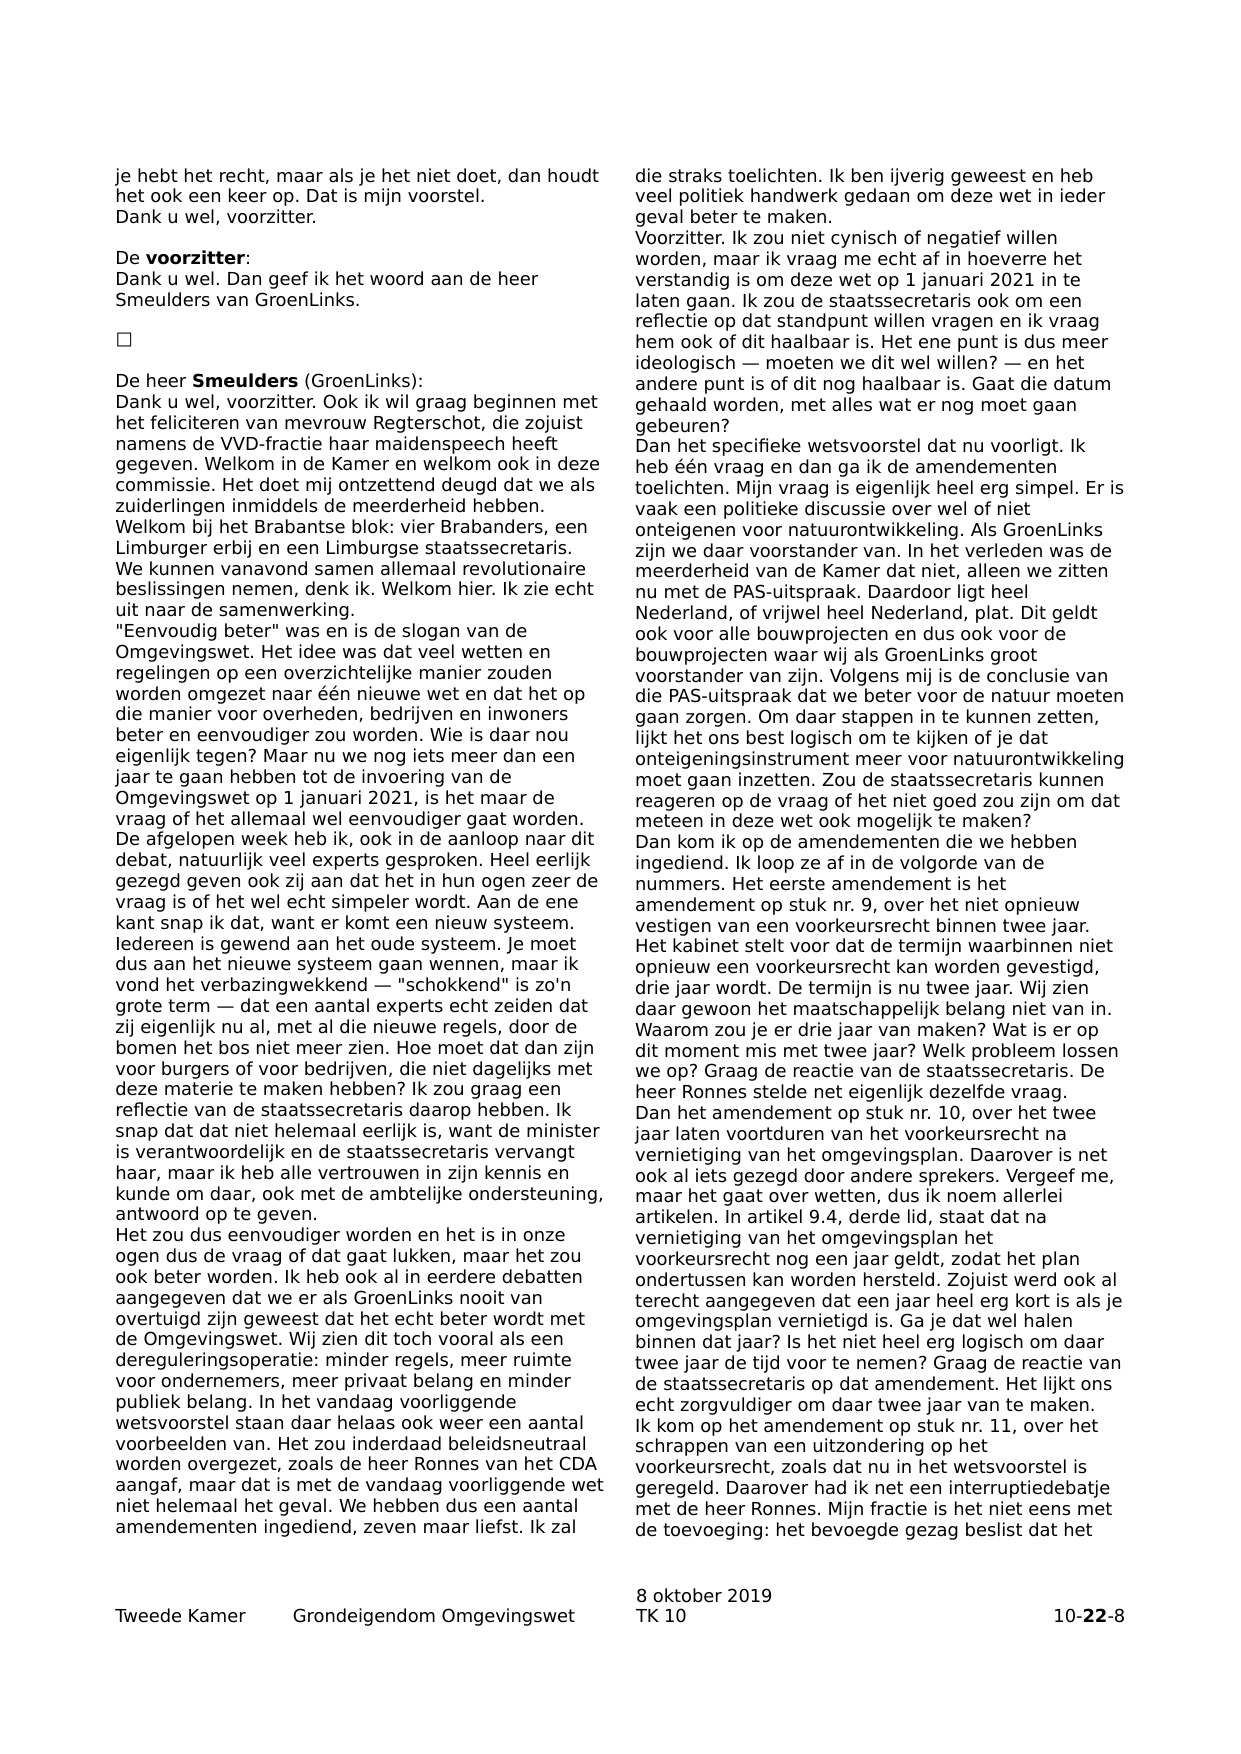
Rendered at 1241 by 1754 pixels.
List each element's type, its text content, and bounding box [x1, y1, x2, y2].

text "Eenvoudig beter" was en is de slogan van de Omgevingswet. Het idee was dat veel wetten en regelingen op een overzichtelijke manier zouden worden omgezet naar één nieuwe wet en dat het op die manier voor overheden, bedrijven en inwoners beter en eenvoudiger zou worden. Wie is daar nou eigenlijk tegen? Maar nu we nog iets meer dan een jaar te gaan hebben tot de invoering van de Omgevingswet op 1 januari 2021, is het maar de vraag of het allemaal wel eenvoudiger gaat worden. De afgelopen week heb ik, ook in de aanloop naar dit debat, natuurlijk veel experts gesproken. Heel eerlijk gezegd geven ook zij aan dat het in hun ogen zeer de vraag is of het wel echt simpeler wordt. Aan de ene kant snap ik dat, want er komt een nieuw systeem. Iedereen is gewend aan het oude systeem. Je moet dus aan het nieuwe systeem gaan wennen, maar ik vond het verbazingwekkend — "schokkend" is zo'n grote term — dat een aantal experts echt zeiden dat zij eigenlijk nu al, met al die nieuwe regels, door de bomen het bos niet meer zien. Hoe moet dat dan zijn voor burgers of voor bedrijven, die niet dagelijks met deze materie te maken hebben? Ik zou graag een reflectie van de staatssecretaris daarop hebben. Ik snap dat dat niet helemaal eerlijk is, want de minister is verantwoordelijk en de staatssecretaris vervangt haar, maar ik heb alle vertrouwen in zijn kennis en kunde om daar, ook met de ambtelijke ondersteuning, antwoord op te geven. [115, 621, 605, 1225]
text Dan het amendement op stuk nr. 10, over het twee jaar laten voortduren van het voorkeursrecht na vernietiging van het omgevingsplan. Daarover is net ook al iets gezegd door andere sprekers. Vergeef me, maar het gaat over wetten, dus ik noem allerlei artikelen. In artikel 9.4, derde lid, staat dat na vernietiging van het omgevingsplan het voorkeursrecht nog een jaar geldt, zodat het plan ondertussen kan worden hersteld. Zojuist werd ook al terecht aangegeven dat een jaar heel erg kort is als je omgevingsplan vernietigd is. Ga je dat wel halen binnen dat jaar? Is het niet heel erg logisch om daar twee jaar de tijd voor te nemen? Graag de reactie van de staatssecretaris op dat amendement. Het lijkt ons echt zorgvuldiger om daar twee jaar van te maken. [635, 1103, 1125, 1415]
text Voorzitter. Ik zou niet cynisch of negatief willen worden, maar ik vraag me echt af in hoeverre het verstandig is om deze wet op 1 januari 2021 in te laten gaan. Ik zou de staatssecretaris ook om een reflectie op dat standpunt willen vragen en ik vraag hem ook of dit haalbaar is. Het ene punt is dus meer ideologisch — moeten we dit wel willen? — en het andere punt is of dit nog haalbaar is. Gaat die datum gehaald worden, met alles wat er nog moet gaan gebeuren? [635, 228, 1125, 436]
text Dan het specifieke wetsvoorstel dat nu voorligt. Ik heb één vraag en dan ga ik de amendementen toelichten. Mijn vraag is eigenlijk heel erg simpel. Er is vaak een politieke discussie over wel of niet onteigenen voor natuurontwikkeling. Als GroenLinks zijn we daar voorstander van. In het verleden was de meerderheid van de Kamer dat niet, alleen we zitten nu met de PAS-uitspraak. Daardoor ligt heel Nederland, of vrijwel heel Nederland, plat. Dit geldt ook voor alle bouwprojecten en dus ook voor de bouwprojecten waar wij als GroenLinks groot voorstander van zijn. Volgens mij is de conclusie van die PAS-uitspraak dat we beter voor de natuur moeten gaan zorgen. Om daar stappen in te kunnen zetten, lijkt het ons best logisch om te kijken of je dat onteigeningsinstrument meer voor natuurontwikkeling moet gaan inzetten. Zou de staatssecretaris kunnen reageren op de vraag of het niet goed zou zijn om dat meteen in deze wet ook mogelijk te maken? [635, 436, 1125, 832]
text je hebt het recht, maar als je het niet doet, dan houdt het ook een keer op. Dat is mijn voorstel. [115, 165, 605, 207]
text De heer Smeulders (GroenLinks): [115, 371, 605, 392]
text Dank u wel, voorzitter. Ook ik wil graag beginnen met het feliciteren van mevrouw Regterschot, die zojuist namens de VVD-fractie haar maidenspeech heeft gegeven. Welkom in de Kamer en welkom ook in deze commissie. Het doet mij ontzettend deugd dat we als zuiderlingen inmiddels de meerderheid hebben. Welkom bij het Brabantse blok: vier Brabanders, een Limburger erbij en een Limburgse staatssecretaris. We kunnen vanavond samen allemaal revolutionaire beslissingen nemen, denk ik. Welkom hier. Ik zie echt uit naar de samenwerking. [115, 392, 605, 621]
text die straks toelichten. Ik ben ijverig geweest en heb veel politiek handwerk gedaan om deze wet in ieder geval beter te maken. [635, 165, 1125, 228]
text Ik kom op het amendement op stuk nr. 11, over het schrappen van een uitzondering op het voorkeursrecht, zoals dat nu in het wetsvoorstel is geregeld. Daarover had ik net een interruptiedebatje met de heer Ronnes. Mijn fractie is het niet eens met de toevoeging: het bevoegde gezag beslist dat het [635, 1415, 1125, 1540]
text Dank u wel, voorzitter. [115, 207, 605, 228]
text De voorzitter: [115, 248, 605, 268]
text ⬜ [115, 330, 605, 351]
text Het zou dus eenvoudiger worden en het is in onze ogen dus de vraag of dat gaat lukken, maar het zou ook beter worden. Ik heb ook al in eerdere debatten aangegeven dat we er als GroenLinks nooit van overtuigd zijn geweest dat het echt beter wordt met de Omgevingswet. Wij zien dit toch vooral als een dereguleringsoperatie: minder regels, meer ruimte voor ondernemers, meer privaat belang en minder publiek belang. In het vandaag voorliggende wetsvoorstel staan daar helaas ook weer een aantal voorbeelden van. Het zou inderdaad beleidsneutraal worden overgezet, zoals de heer Ronnes van het CDA aangaf, maar dat is met de vandaag voorliggende wet niet helemaal het geval. We hebben dus een aantal amendementen ingediend, zeven maar liefst. Ik zal [115, 1225, 605, 1537]
text Dank u wel. Dan geef ik het woord aan de heer Smeulders van GroenLinks. [115, 268, 605, 310]
text Dan kom ik op de amendementen die we hebben ingediend. Ik loop ze af in de volgorde van de nummers. Het eerste amendement is het amendement op stuk nr. 9, over het niet opnieuw vestigen van een voorkeursrecht binnen twee jaar. Het kabinet stelt voor dat de termijn waarbinnen niet opnieuw een voorkeursrecht kan worden gevestigd, drie jaar wordt. De termijn is nu twee jaar. Wij zien daar gewoon het maatschappelijk belang niet van in. Waarom zou je er drie jaar van maken? Wat is er op dit moment mis met twee jaar? Welk probleem lossen we op? Graag de reactie van de staatssecretaris. De heer Ronnes stelde net eigenlijk dezelfde vraag. [635, 832, 1125, 1103]
